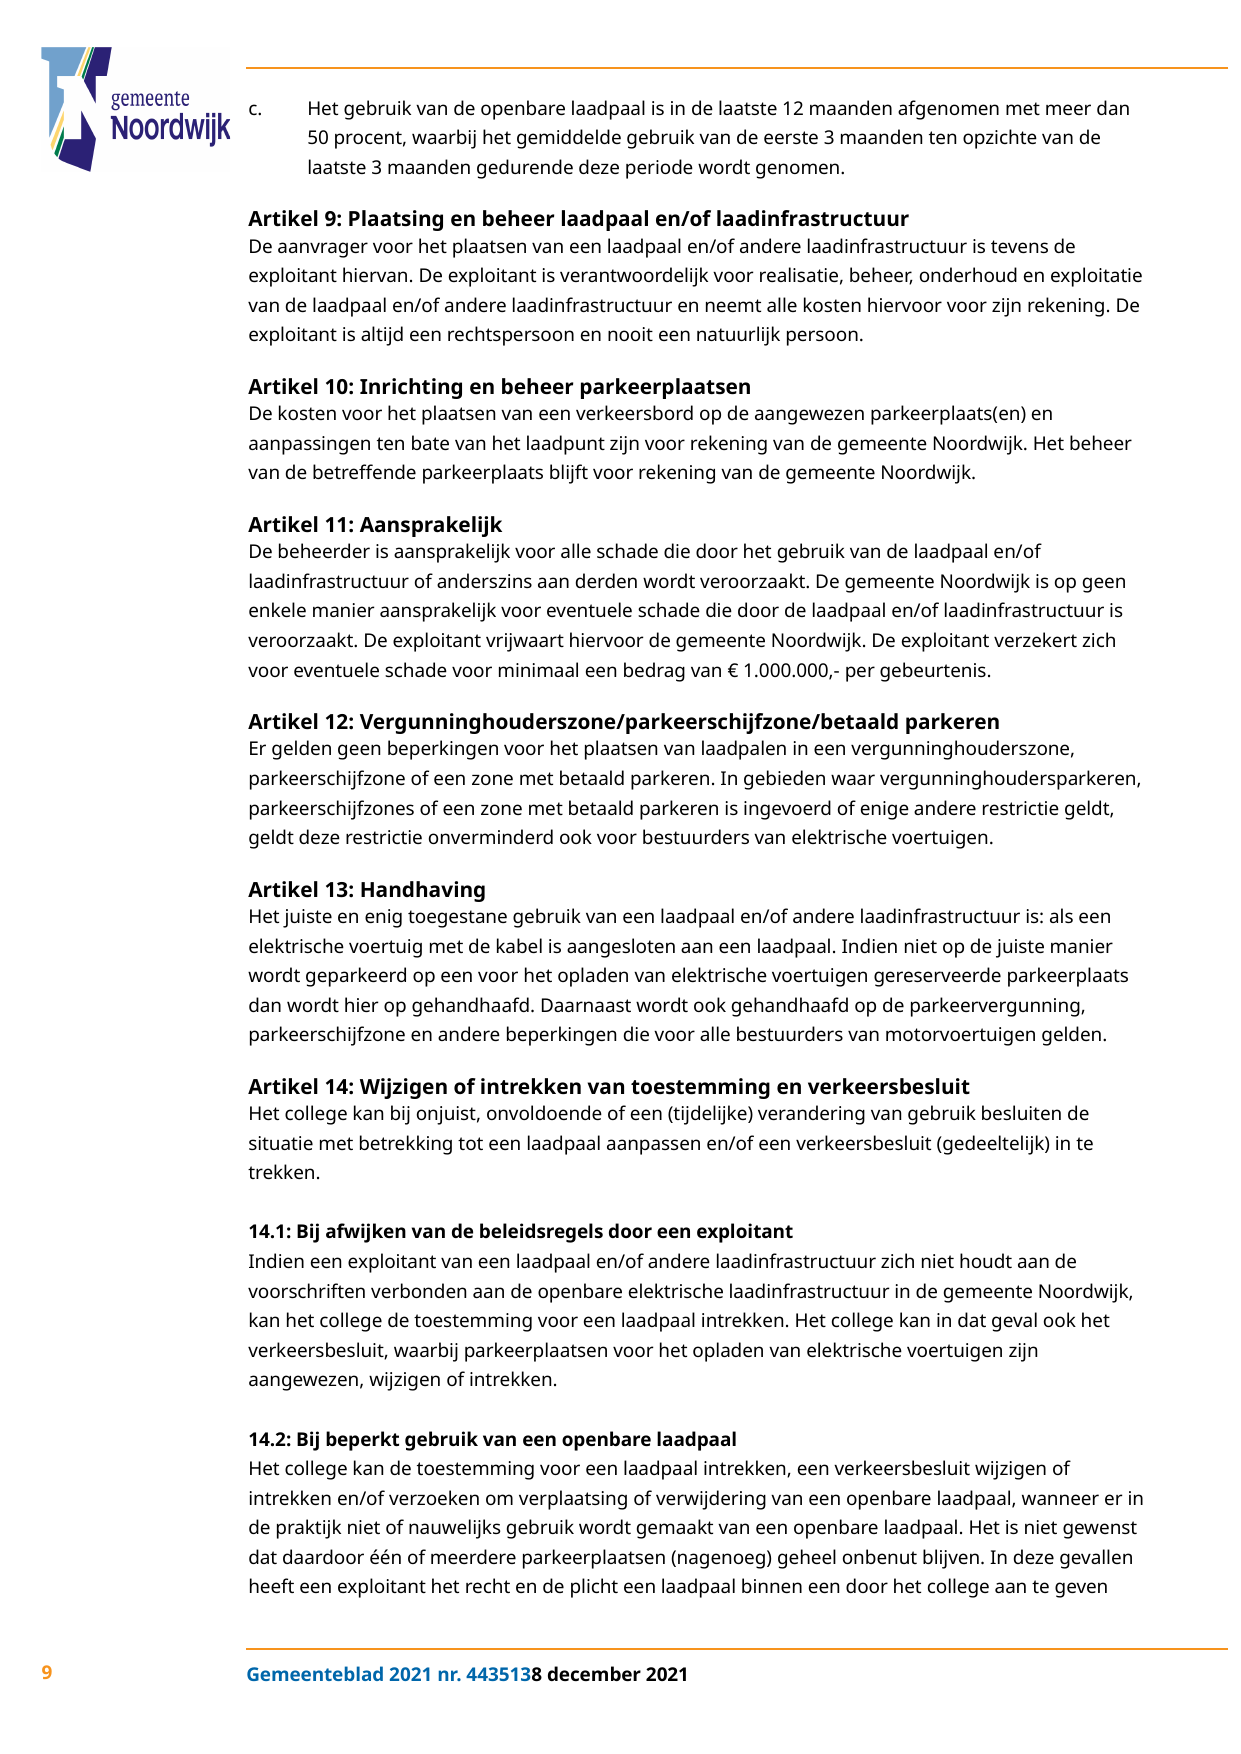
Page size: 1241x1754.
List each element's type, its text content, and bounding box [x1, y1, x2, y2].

text 14.1: Bij afwijken van de beleidsregels door een exploitant [248, 1219, 1152, 1244]
text Artikel 9: Plaatsing en beheer laadpaal en/of laadinfrastructuur [248, 204, 1152, 233]
text Indien een exploitant van een laadpaal en/of andere laadinfrastructuur zich niet houdt aan de voorschriften verbonden aan de openbare elektrische laadinfrastructuur in de gemeente Noordwijk, kan het college de toestemming voor een laadpaal intrekken. Het college kan in dat geval ook het verkeersbesluit, waarbij parkeerplaatsen voor het opladen van elektrische voertuigen zijn aangewezen, wijzigen of intrekken. [248, 1248, 1152, 1392]
text Er gelden geen beperkingen voor het plaatsen van laadpalen in een vergunninghouderszone, parkeerschijfzone of een zone met betaald parkeren. In gebieden waar vergunninghoudersparkeren, parkeerschijfzones of een zone met betaald parkeren is ingevoerd of enige andere restrictie geldt, geldt deze restrictie onverminderd ook voor bestuurders van elektrische voertuigen. [248, 736, 1152, 850]
text De kosten voor het plaatsen van een verkeersbord op de aangewezen parkeerplaats(en) en aanpassingen ten bate van het laadpunt zijn voor rekening van de gemeente Noordwijk. Het beheer van de betreffende parkeerplaats blijft voor rekening van de gemeente Noordwijk. [248, 400, 1152, 485]
list Het gebruik van de openbare laadpaal is in de laatste 12 maanden afgenomen met meer dan 50 procent, waarbij het gemiddelde gebruik van de eerste 3 maanden ten opzichte van de laatste 3 maanden gedurende deze periode wordt genomen. [248, 95, 1152, 180]
text 14.2: Bij beperkt gebruik van een openbare laadpaal [248, 1426, 1152, 1452]
text Artikel 10: Inrichting en beheer parkeerplaatsen [248, 372, 1152, 400]
text Het juiste en enig toegestane gebruik van een laadpaal en/of andere laadinfrastructuur is: als een elektrische voertuig met de kabel is aangesloten aan een laadpaal. Indien niet op de juiste manier wordt geparkeerd op een voor het opladen van elektrische voertuigen gereserveerde parkeerplaats dan wordt hier op gehandhaafd. Daarnaast wordt ook gehandhaafd op de parkeervergunning, parkeerschijfzone en andere beperkingen die voor alle bestuurders van motorvoertuigen gelden. [248, 903, 1152, 1047]
text De beheerder is aansprakelijk voor alle schade die door het gebruik van de laadpaal en/of laadinfrastructuur of anderszins aan derden wordt veroorzaakt. De gemeente Noordwijk is op geen enkele manier aansprakelijk voor eventuele schade die door de laadpaal en/of laadinfrastructuur is veroorzaakt. De exploitant vrijwaart hiervoor de gemeente Noordwijk. De exploitant verzekert zich voor eventuele schade voor minimaal een bedrag van € 1.000.000,- per gebeurtenis. [248, 538, 1152, 682]
text Artikel 13: Handhaving [248, 875, 1152, 903]
text Artikel 12: Vergunninghouderszone/parkeerschijfzone/betaald parkeren [248, 707, 1152, 736]
text Het college kan de toestemming voor een laadpaal intrekken, een verkeersbesluit wijzigen of intrekken en/of verzoeken om verplaatsing of verwijdering van een openbare laadpaal, wanneer er in de praktijk niet of nauwelijks gebruik wordt gemaakt van een openbare laadpaal. Het is niet gewenst dat daardoor één of meerdere parkeerplaatsen (nagenoeg) geheel onbenut blijven. In deze gevallen heeft een exploitant het recht en de plicht een laadpaal binnen een door het college aan te geven [248, 1455, 1152, 1599]
text Artikel 11: Aansprakelijk [248, 510, 1152, 538]
text De aanvrager voor het plaatsen van een laadpaal en/of andere laadinfrastructuur is tevens de exploitant hiervan. De exploitant is verantwoordelijk voor realisatie, beheer, onderhoud en exploitatie van de laadpaal en/of andere laadinfrastructuur en neemt alle kosten hiervoor voor zijn rekening. De exploitant is altijd een rechtspersoon en nooit een natuurlijk persoon. [248, 233, 1152, 347]
text Artikel 14: Wijzigen of intrekken van toestemming en verkeersbesluit [248, 1072, 1152, 1100]
text Het college kan bij onjuist, onvoldoende of een (tijdelijke) verandering van gebruik besluiten de situatie met betrekking tot een laadpaal aanpassen en/of een verkeersbesluit (gedeeltelijk) in te trekken. [248, 1100, 1152, 1185]
picture [41, 47, 231, 172]
